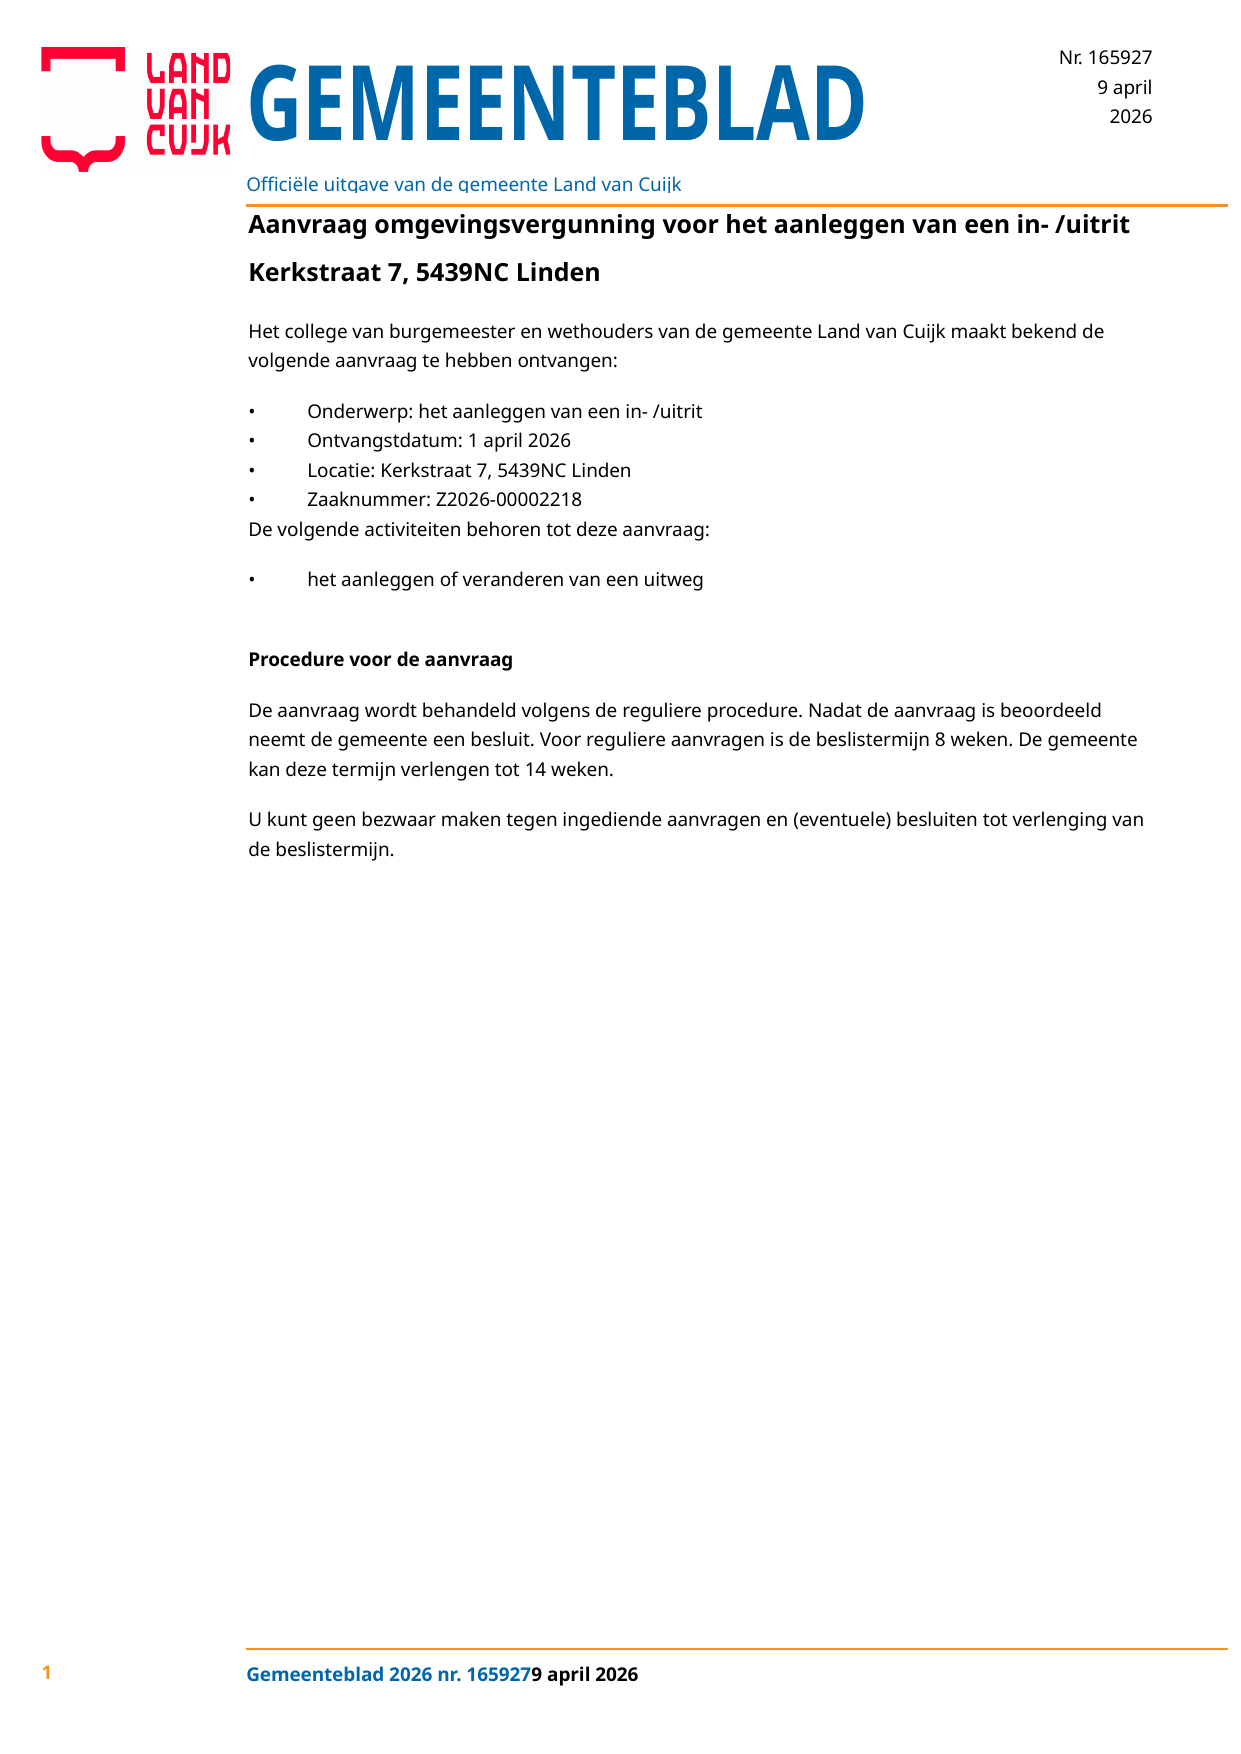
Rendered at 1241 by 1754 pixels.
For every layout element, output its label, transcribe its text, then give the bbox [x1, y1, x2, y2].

list Zaaknummer: Z2026-00002218 [248, 487, 1152, 512]
text U kunt geen bezwaar maken tegen ingediende aanvragen en (eventuele) besluiten tot verlenging van de beslistermijn. [248, 807, 1152, 862]
list Locatie: Kerkstraat 7, 5439NC Linden [248, 457, 1152, 483]
text De aanvraag wordt behandeld volgens de reguliere procedure. Nadat de aanvraag is beoordeeld neemt de gemeente een besluit. Voor reguliere aanvragen is de beslistermijn 8 weken. De gemeente kan deze termijn verlengen tot 14 weken. [248, 697, 1152, 782]
text Procedure voor de aanvraag [248, 647, 1152, 672]
picture [41, 47, 231, 172]
text Het college van burgemeester en wethouders van de gemeente Land van Cuijk maakt bekend de volgende aanvraag te hebben ontvangen: [248, 318, 1152, 373]
list Ontvangstdatum: 1 april 2026 [248, 427, 1152, 453]
list het aanleggen of veranderen van een uitweg [248, 567, 1152, 592]
text De volgende activiteiten behoren tot deze aanvraag: [248, 516, 1152, 542]
list Onderwerp: het aanleggen van een in- /uitrit [248, 398, 1152, 424]
text Aanvraag omgevingsvergunning voor het aanleggen van een in- /uitrit Kerkstraat 7, 5439NC Linden [248, 207, 1152, 288]
